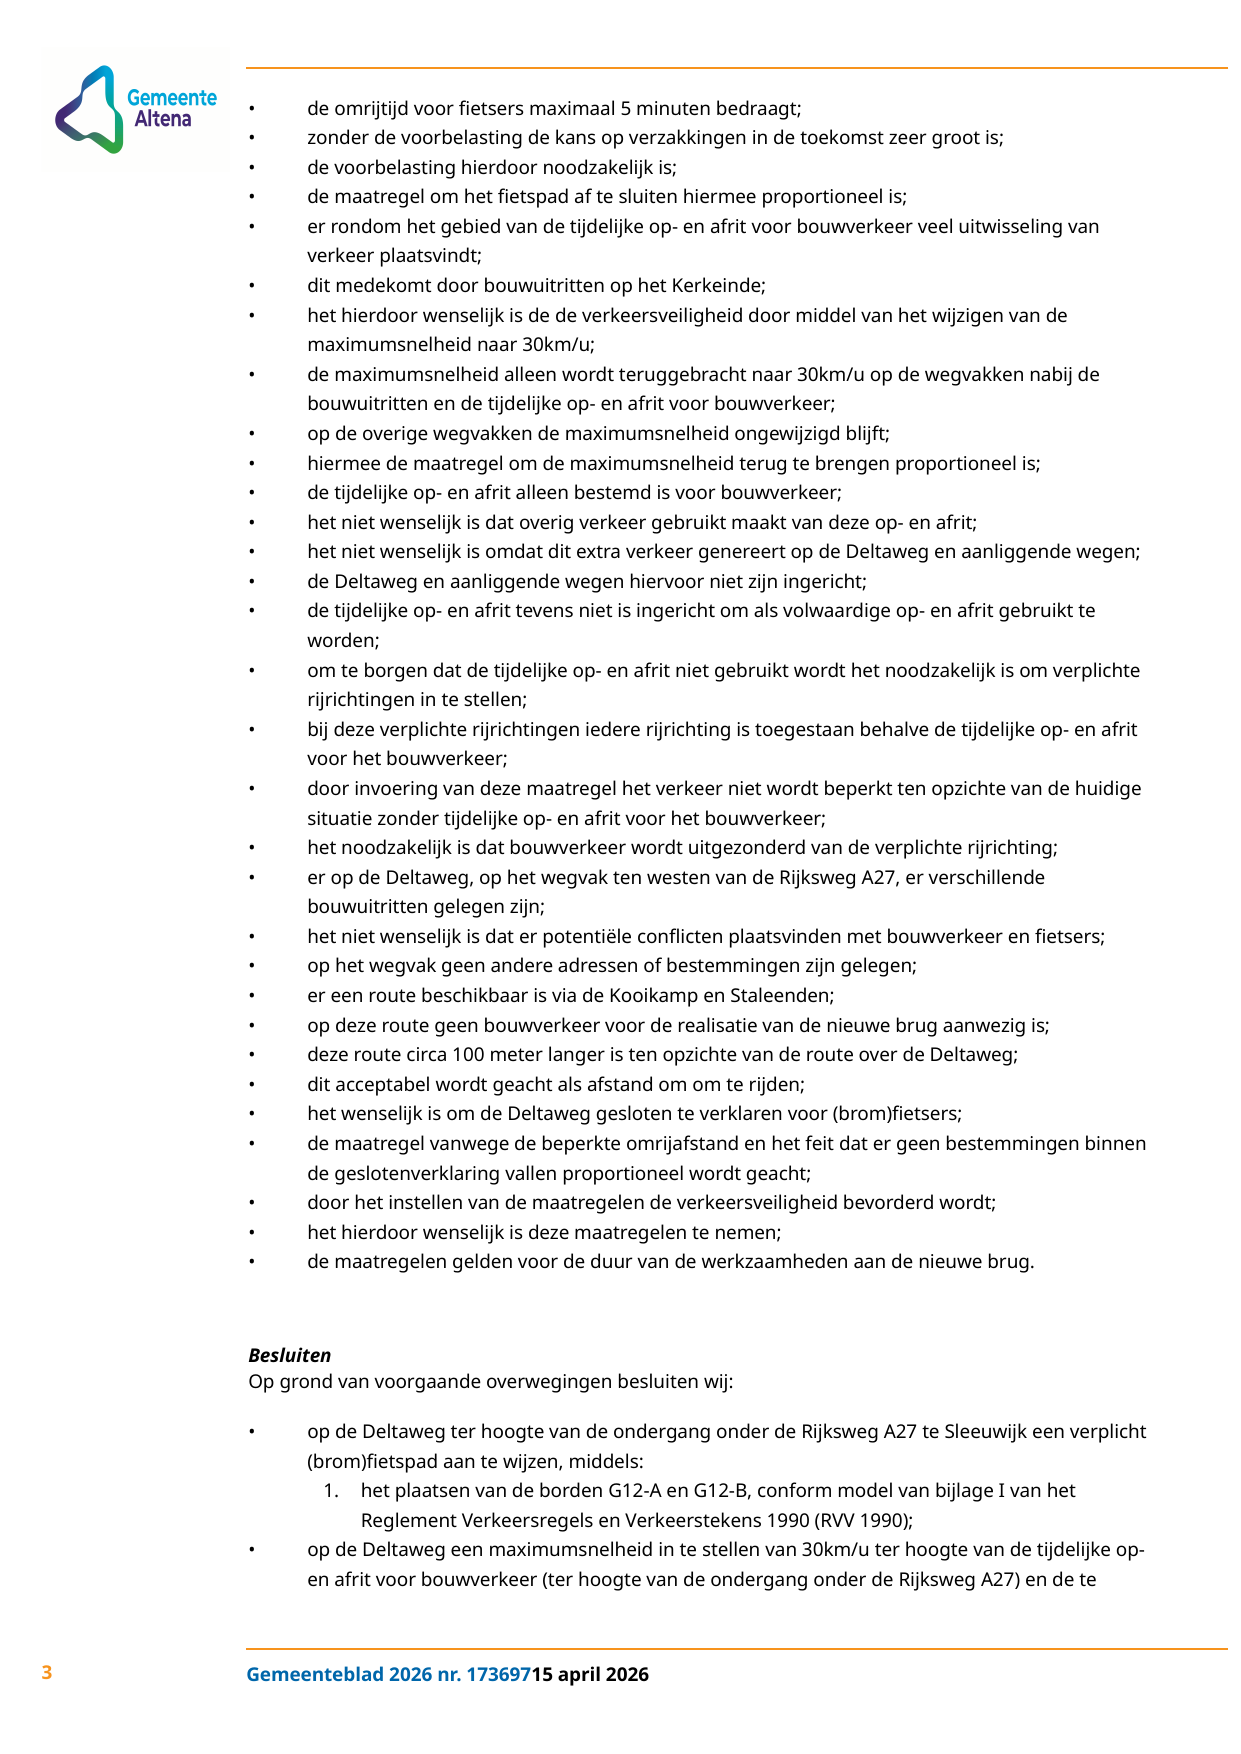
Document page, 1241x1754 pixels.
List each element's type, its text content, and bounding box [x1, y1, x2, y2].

list het wenselijk is om de Deltaweg gesloten te verklaren voor (brom)fietsers; [248, 1101, 1152, 1126]
list dit medekomt door bouwuitritten op het Kerkeinde; [248, 272, 1152, 298]
list op de Deltaweg een maximumsnelheid in te stellen van 30km/u ter hoogte van de tijdelijke op- en afrit voor bouwverkeer (ter hoogte van de ondergang onder de Rijksweg A27) en de te [248, 1537, 1152, 1592]
list hiermee de maatregel om de maximumsnelheid terug te brengen proportioneel is; [248, 450, 1152, 476]
list er op de Deltaweg, op het wegvak ten westen van de Rijksweg A27, er verschillende bouwuitritten gelegen zijn; [248, 864, 1152, 919]
list door invoering van deze maatregel het verkeer niet wordt beperkt ten opzichte van de huidige situatie zonder tijdelijke op- en afrit voor het bouwverkeer; [248, 775, 1152, 831]
list het niet wenselijk is dat er potentiële conflicten plaatsvinden met bouwverkeer en fietsers; [248, 923, 1152, 949]
list de maatregelen gelden voor de duur van de werkzaamheden aan de nieuwe brug. [248, 1248, 1152, 1274]
list op de overige wegvakken de maximumsnelheid ongewijzigd blijft; [248, 420, 1152, 446]
list de tijdelijke op- en afrit tevens niet is ingericht om als volwaardige op- en afrit gebruikt te worden; [248, 598, 1152, 653]
list zonder de voorbelasting de kans op verzakkingen in de toekomst zeer groot is; [248, 124, 1152, 150]
list door het instellen van de maatregelen de verkeersveiligheid bevorderd wordt; [248, 1189, 1152, 1215]
list er rondom het gebied van de tijdelijke op- en afrit voor bouwverkeer veel uitwisseling van verkeer plaatsvindt; [248, 213, 1152, 268]
list het niet wenselijk is dat overig verkeer gebruikt maakt van deze op- en afrit; [248, 509, 1152, 535]
list op het wegvak geen andere adressen of bestemmingen zijn gelegen; [248, 953, 1152, 978]
list bij deze verplichte rijrichtingen iedere rijrichting is toegestaan behalve de tijdelijke op- en afrit voor het bouwverkeer; [248, 716, 1152, 771]
list het plaatsen van de borden G12-A en G12-B, conform model van bijlage I van het Reglement Verkeersregels en Verkeerstekens 1990 (RVV 1990); [323, 1477, 1152, 1533]
list de voorbelasting hierdoor noodzakelijk is; [248, 154, 1152, 180]
list het hierdoor wenselijk is deze maatregelen te nemen; [248, 1219, 1152, 1245]
list het hierdoor wenselijk is de de verkeersveiligheid door middel van het wijzigen van de maximumsnelheid naar 30km/u; [248, 302, 1152, 357]
list op de Deltaweg ter hoogte van de ondergang onder de Rijksweg A27 te Sleeuwijk een verplicht (brom)fietspad aan te wijzen, middels: [248, 1418, 1152, 1473]
list om te borgen dat de tijdelijke op- en afrit niet gebruikt wordt het noodzakelijk is om verplichte rijrichtingen in te stellen; [248, 657, 1152, 712]
list het niet wenselijk is omdat dit extra verkeer genereert op de Deltaweg en aanliggende wegen; [248, 538, 1152, 564]
list de maximumsnelheid alleen wordt teruggebracht naar 30km/u op de wegvakken nabij de bouwuitritten en de tijdelijke op- en afrit voor bouwverkeer; [248, 361, 1152, 416]
text Op grond van voorgaande overwegingen besluiten wij: [248, 1368, 1152, 1393]
list de maatregel om het fietspad af te sluiten hiermee proportioneel is; [248, 183, 1152, 209]
list de Deltaweg en aanliggende wegen hiervoor niet zijn ingericht; [248, 568, 1152, 594]
list de omrijtijd voor fietsers maximaal 5 minuten bedraagt; [248, 95, 1152, 121]
list het noodzakelijk is dat bouwverkeer wordt uitgezonderd van de verplichte rijrichting; [248, 834, 1152, 860]
list dit acceptabel wordt geacht als afstand om om te rijden; [248, 1071, 1152, 1097]
picture [41, 47, 231, 172]
list de tijdelijke op- en afrit alleen bestemd is voor bouwverkeer; [248, 479, 1152, 505]
list deze route circa 100 meter langer is ten opzichte van de route over de Deltaweg; [248, 1041, 1152, 1067]
text Besluiten [248, 1342, 1152, 1368]
list op deze route geen bouwverkeer voor de realisatie van de nieuwe brug aanwezig is; [248, 1012, 1152, 1038]
list er een route beschikbaar is via de Kooikamp en Staleenden; [248, 982, 1152, 1008]
list de maatregel vanwege de beperkte omrijafstand en het feit dat er geen bestemmingen binnen de geslotenverklaring vallen proportioneel wordt geacht; [248, 1130, 1152, 1186]
